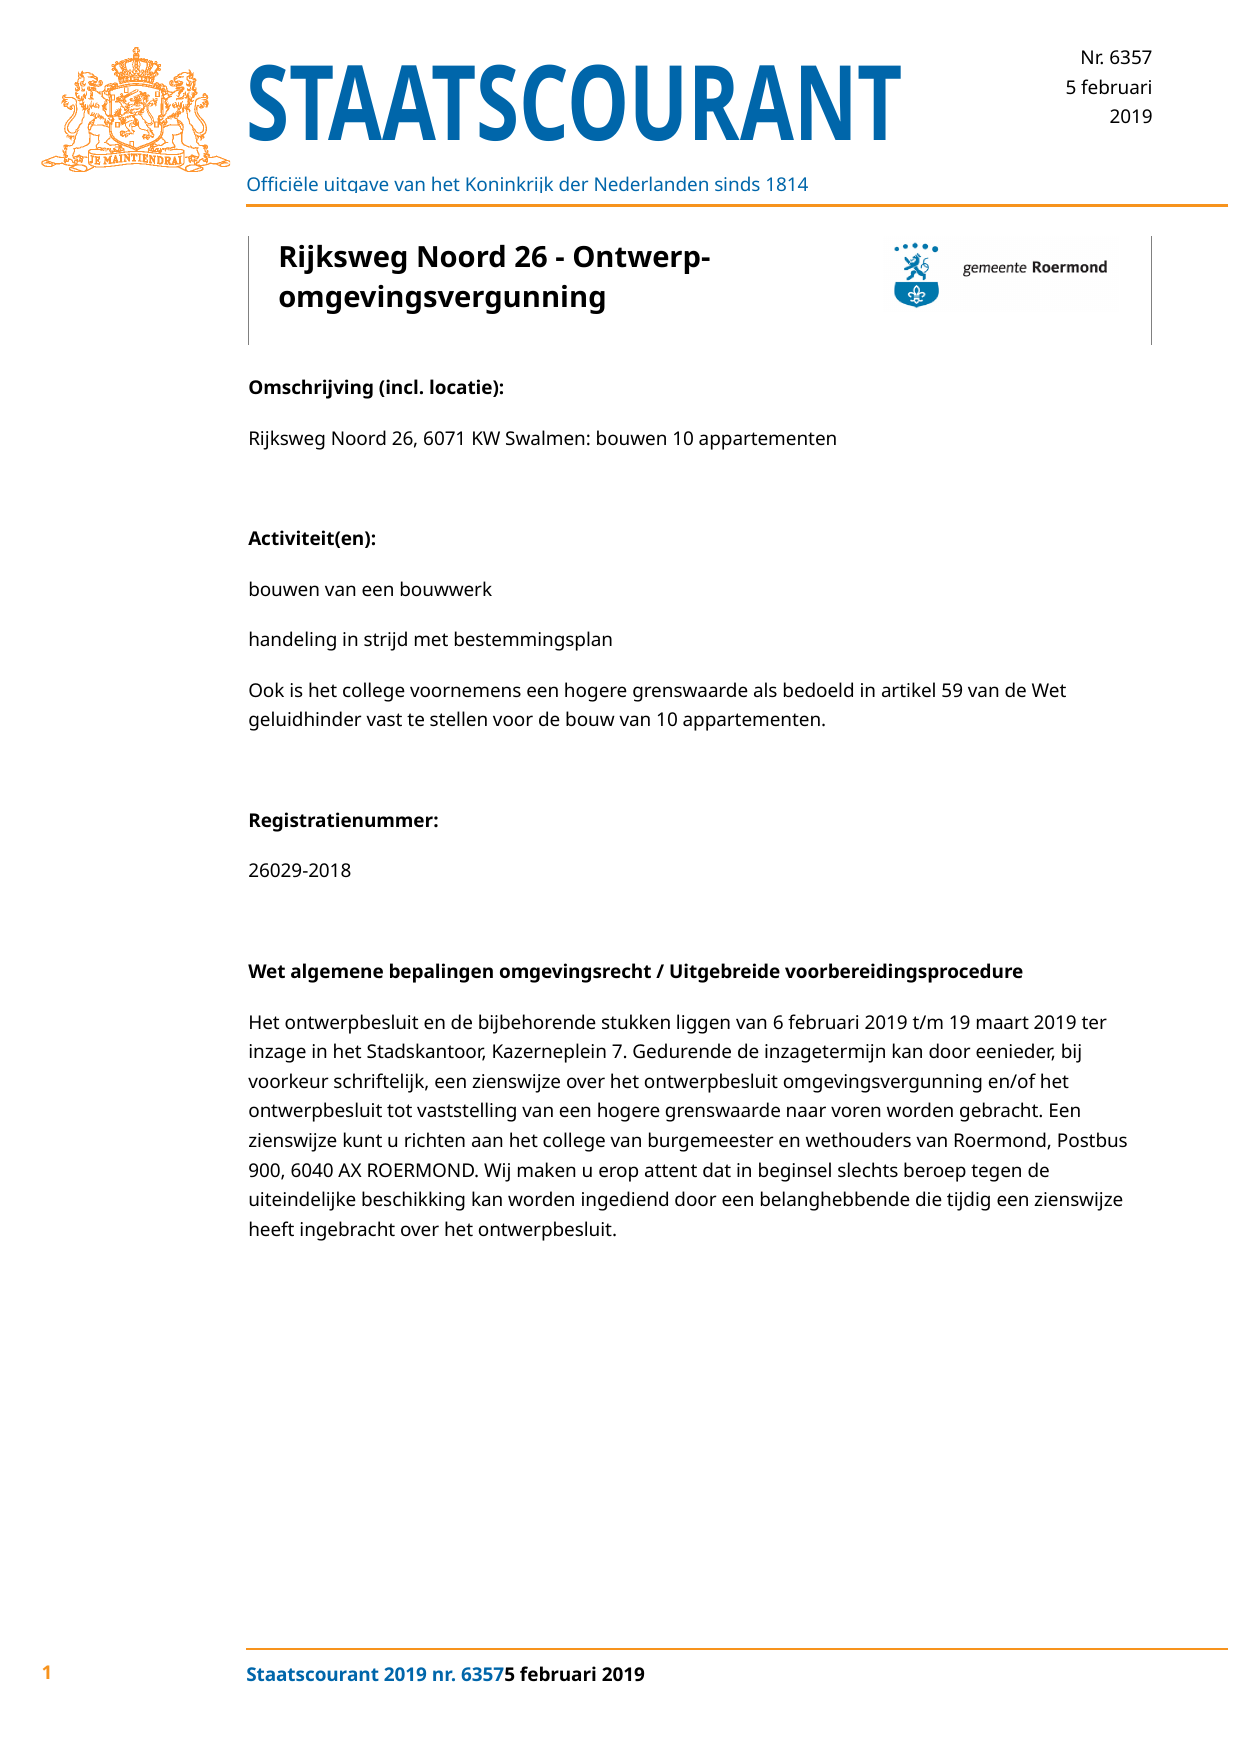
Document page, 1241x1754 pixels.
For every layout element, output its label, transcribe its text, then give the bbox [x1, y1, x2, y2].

text 26029-2018 [248, 858, 1152, 883]
text bouwen van een bouwwerk [248, 576, 1152, 602]
picture [41, 47, 231, 172]
text Registratienummer: [248, 807, 1152, 833]
table_header Rijksweg Noord 26 - Ontwerp-omgevingsvergunning [249, 236, 850, 345]
text Rijksweg Noord 26, 6071 KW Swalmen: bouwen 10 appartementen [248, 425, 1152, 450]
text Activiteit(en): [248, 526, 1152, 551]
table_header [850, 236, 1151, 345]
text Wet algemene bepalingen omgevingsrecht / Uitgebreide voorbereidingsprocedure [248, 958, 1152, 984]
picture [882, 236, 1119, 312]
text Omschrijving (incl. locatie): [248, 374, 1152, 400]
text Ook is het college voornemens een hogere grenswaarde als bedoeld in artikel 59 van de Wet geluidhinder vast te stellen voor de bouw van 10 appartementen. [248, 677, 1152, 732]
text Het ontwerpbesluit en de bijbehorende stukken liggen van 6 februari 2019 t/m 19 maart 2019 ter inzage in het Stadskantoor, Kazerneplein 7. Gedurende de inzagetermijn kan door eenieder, bij voorkeur schriftelijk, een zienswijze over het ontwerpbesluit omgevingsvergunning en/of het ontwerpbesluit tot vaststelling van een hogere grenswaarde naar voren worden gebracht. Een zienswijze kunt u richten aan het college van burgemeester en wethouders van Roermond, Postbus 900, 6040 AX ROERMOND. Wij maken u erop attent dat in beginsel slechts beroep tegen de uiteindelijke beschikking kan worden ingediend door een belanghebbende die tijdig een zienswijze heeft ingebracht over het ontwerpbesluit. [248, 1009, 1152, 1242]
text handeling in strijd met bestemmingsplan [248, 626, 1152, 652]
